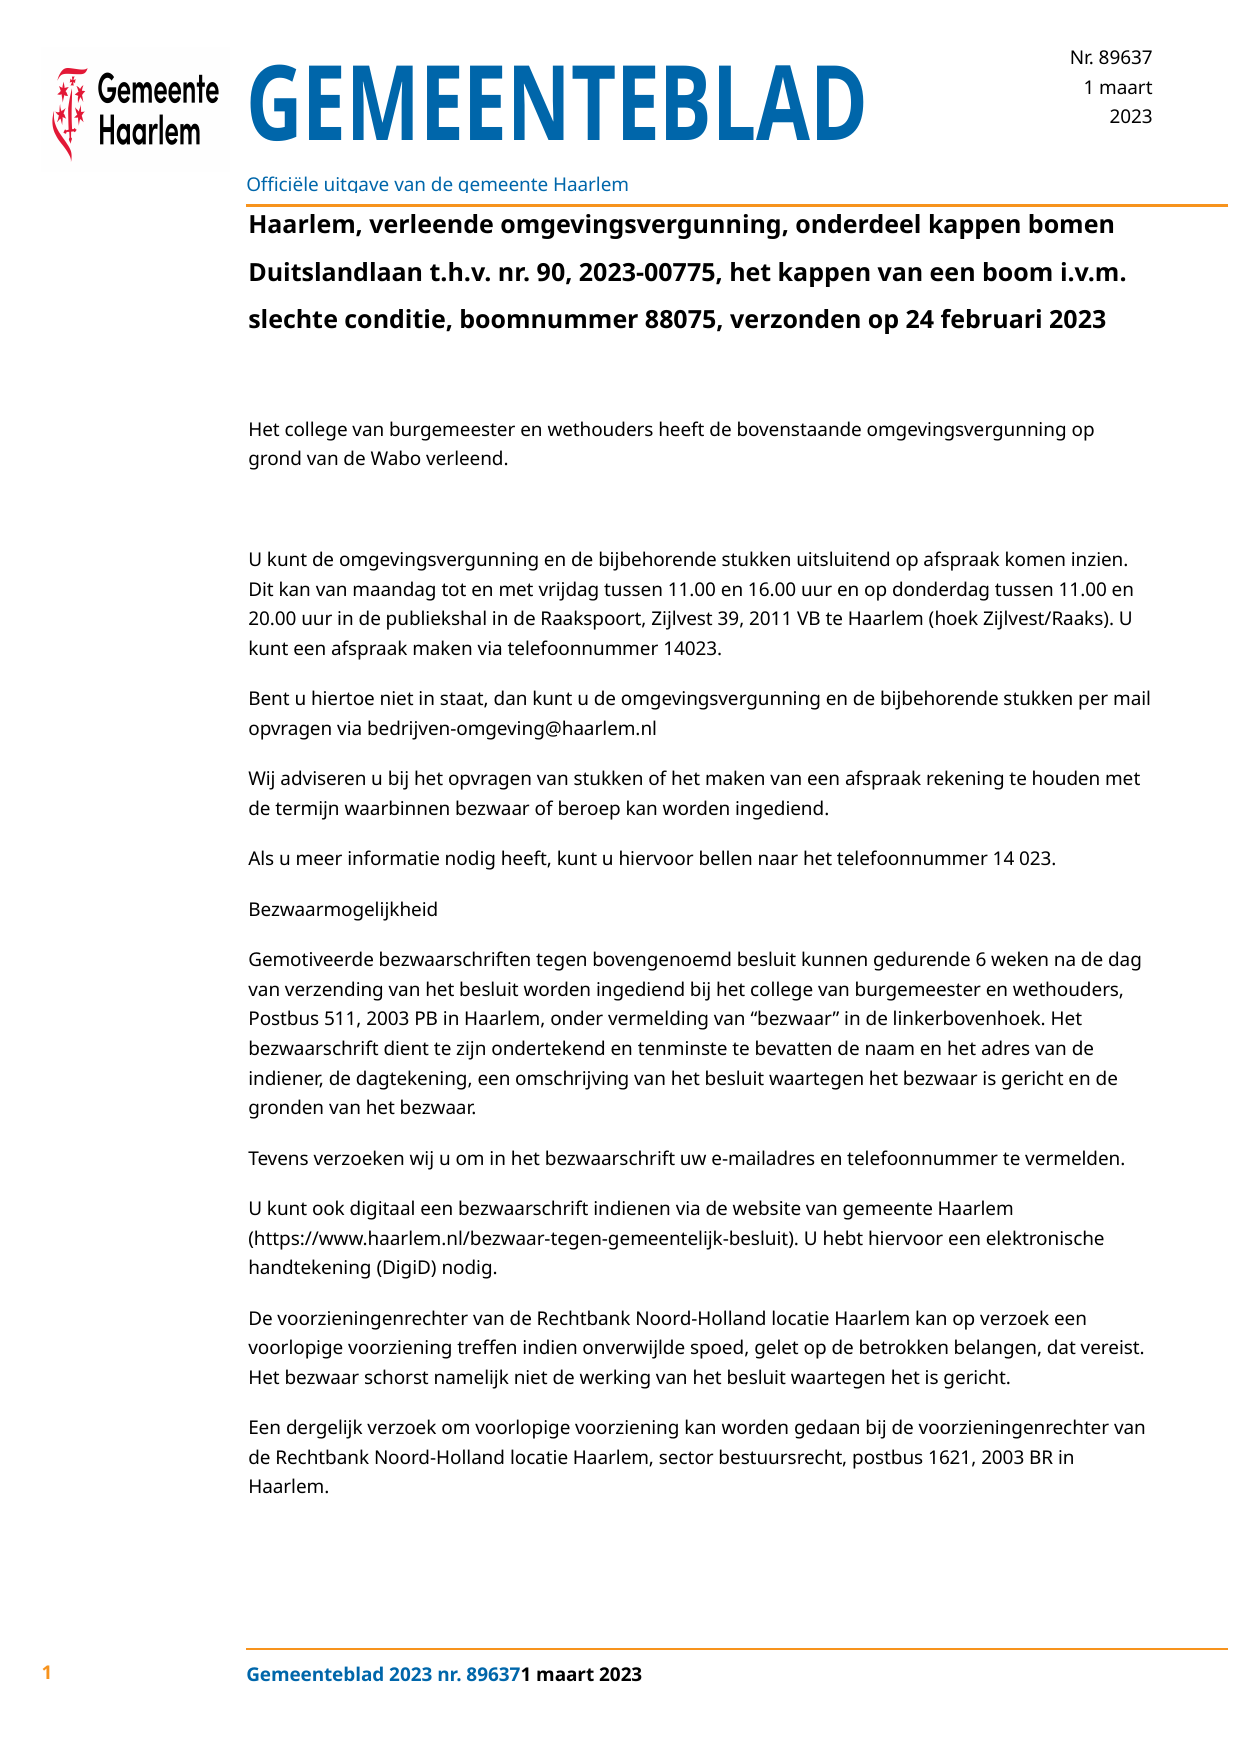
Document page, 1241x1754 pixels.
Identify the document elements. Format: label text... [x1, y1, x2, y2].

text Wij adviseren u bij het opvragen van stukken of het maken van een afspraak rekening te houden met de termijn waarbinnen bezwaar of beroep kan worden ingediend. [248, 766, 1152, 821]
text Tevens verzoeken wij u om in het bezwaarschrift uw e-mailadres en telefoonnummer te vermelden. [248, 1145, 1152, 1170]
text Bezwaarmogelijkheid [248, 896, 1152, 922]
text Als u meer informatie nodig heeft, kunt u hiervoor bellen naar het telefoonnummer 14 023. [248, 846, 1152, 871]
text De voorzieningenrechter van de Rechtbank Noord-Holland locatie Haarlem kan op verzoek een voorlopige voorziening treffen indien onverwijlde spoed, gelet op de betrokken belangen, dat vereist. Het bezwaar schorst namelijk niet de werking van het besluit waartegen het is gericht. [248, 1305, 1152, 1389]
text Haarlem, verleende omgevingsvergunning, onderdeel kappen bomen Duitslandlaan t.h.v. nr. 90, 2023-00775, het kappen van een boom i.v.m. slechte conditie, boomnummer 88075, verzonden op 24 februari 2023 [248, 207, 1152, 336]
text Bent u hiertoe niet in staat, dan kunt u de omgevingsvergunning en de bijbehorende stukken per mail opvragen via bedrijven-omgeving@haarlem.nl [248, 686, 1152, 741]
text Het college van burgemeester en wethouders heeft de bovenstaande omgevingsvergunning op grond van de Wabo verleend. [248, 416, 1152, 471]
text Een dergelijk verzoek om voorlopige voorziening kan worden gedaan bij de voorzieningenrechter van de Rechtbank Noord-Holland locatie Haarlem, sector bestuursrecht, postbus 1621, 2003 BR in Haarlem. [248, 1414, 1152, 1499]
text U kunt ook digitaal een bezwaarschrift indienen via de website van gemeente Haarlem (https://www.haarlem.nl/bezwaar-tegen-gemeentelijk-besluit). U hebt hiervoor een elektronische handtekening (DigiD) nodig. [248, 1195, 1152, 1280]
text U kunt de omgevingsvergunning en de bijbehorende stukken uitsluitend op afspraak komen inzien. Dit kan van maandag tot en met vrijdag tussen 11.00 en 16.00 uur en op donderdag tussen 11.00 en 20.00 uur in de publiekshal in de Raakspoort, Zijlvest 39, 2011 VB te Haarlem (hoek Zijlvest/Raaks). U kunt een afspraak maken via telefoonnummer 14023. [248, 546, 1152, 661]
text Gemotiveerde bezwaarschriften tegen bovengenoemd besluit kunnen gedurende 6 weken na de dag van verzending van het besluit worden ingediend bij het college van burgemeester en wethouders, Postbus 511, 2003 PB in Haarlem, onder vermelding van “bezwaar” in de linkerbovenhoek. Het bezwaarschrift dient te zijn ondertekend en tenminste te bevatten de naam en het adres van de indiener, de dagtekening, een omschrijving van het besluit waartegen het bezwaar is gericht en de gronden van het bezwaar. [248, 946, 1152, 1120]
picture [41, 47, 231, 172]
